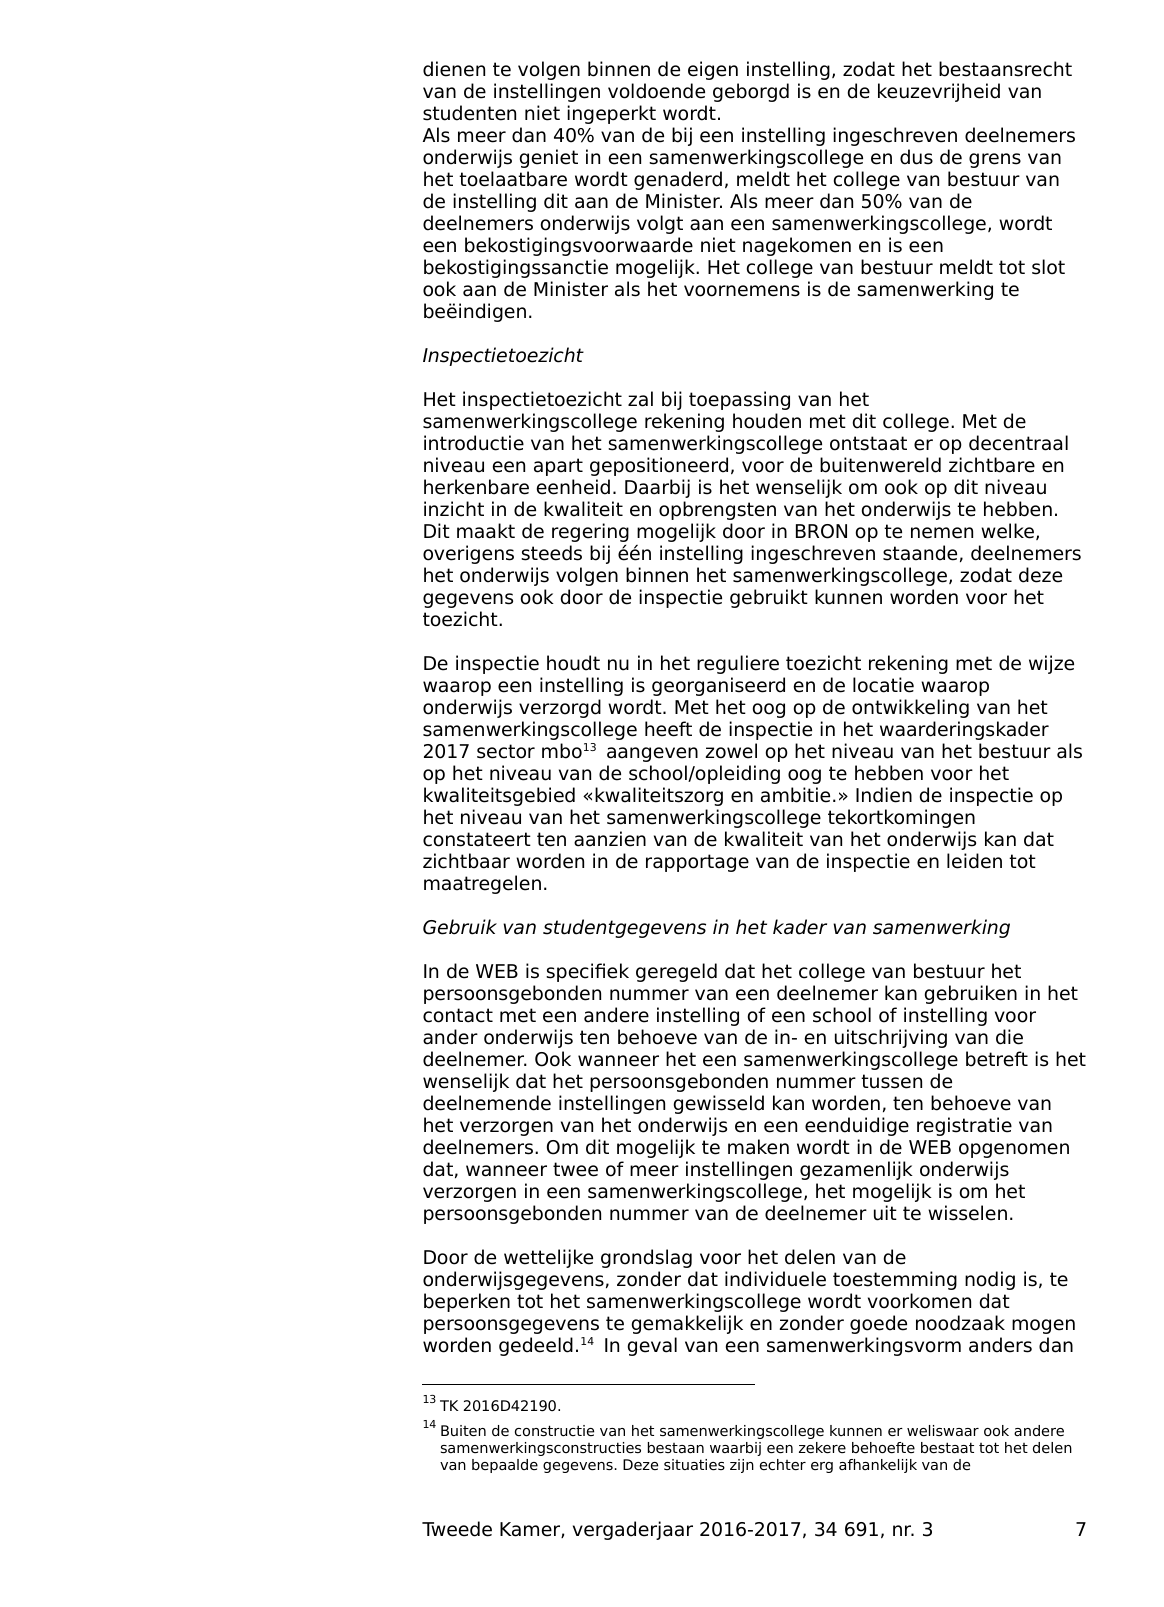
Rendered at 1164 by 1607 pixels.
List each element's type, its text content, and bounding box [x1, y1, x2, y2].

text dienen te volgen binnen de eigen instelling, zodat het bestaansrecht van de instellingen voldoende geborgd is en de keuzevrijheid van studenten niet ingeperkt wordt. [422, 59, 1087, 125]
text Buiten de constructie van het samenwerkingscollege kunnen er weliswaar ook andere samenwerkingsconstructies bestaan waarbij een zekere behoefte bestaat tot het delen van bepaalde gegevens. Deze situaties zijn echter erg afhankelijk van de [422, 1418, 1087, 1474]
text Als meer dan 40% van de bij een instelling ingeschreven deelnemers onderwijs geniet in een samenwerkingscollege en dus de grens van het toelaatbare wordt genaderd, meldt het college van bestuur van de instelling dit aan de Minister. Als meer dan 50% van de deelnemers onderwijs volgt aan een samenwerkingscollege, wordt een bekostigingsvoorwaarde niet nagekomen en is een bekostigingssanctie mogelijk. Het college van bestuur meldt tot slot ook aan de Minister als het voornemens is de samenwerking te beëindigen. [422, 125, 1087, 323]
text TK 2016D42190. [422, 1393, 1087, 1416]
text In de WEB is specifiek geregeld dat het college van bestuur het persoonsgebonden nummer van een deelnemer kan gebruiken in het contact met een andere instelling of een school of instelling voor ander onderwijs ten behoeve van de in- en uitschrijving van die deelnemer. Ook wanneer het een samenwerkingscollege betreft is het wenselijk dat het persoonsgebonden nummer tussen de deelnemende instellingen gewisseld kan worden, ten behoeve van het verzorgen van het onderwijs en een eenduidige registratie van deelnemers. Om dit mogelijk te maken wordt in de WEB opgenomen dat, wanneer twee of meer instellingen gezamenlijk onderwijs verzorgen in een samenwerkingscollege, het mogelijk is om het persoonsgebonden nummer van de deelnemer uit te wisselen. [422, 961, 1087, 1225]
text Door de wettelijke grondslag voor het delen van de onderwijsgegevens, zonder dat individuele toestemming nodig is, te beperken tot het samenwerkingscollege wordt voorkomen dat persoonsgegevens te gemakkelijk en zonder goede noodzaak mogen worden gedeeld. In geval van een samenwerkingsvorm anders dan [422, 1247, 1087, 1357]
text De inspectie houdt nu in het reguliere toezicht rekening met de wijze waarop een instelling is georganiseerd en de locatie waarop onderwijs verzorgd wordt. Met het oog op de ontwikkeling van het samenwerkingscollege heeft de inspectie in het waarderingskader 2017 sector mbo aangeven zowel op het niveau van het bestuur als op het niveau van de school/opleiding oog te hebben voor het kwaliteitsgebied «kwaliteitszorg en ambitie.» Indien de inspectie op het niveau van het samenwerkingscollege tekortkomingen constateert ten aanzien van de kwaliteit van het onderwijs kan dat zichtbaar worden in de rapportage van de inspectie en leiden tot maatregelen. [422, 653, 1087, 895]
subtitle Inspectietoezicht [422, 345, 1087, 367]
subtitle Gebruik van studentgegevens in het kader van samenwerking [422, 917, 1087, 939]
text Het inspectietoezicht zal bij toepassing van het samenwerkingscollege rekening houden met dit college. Met de introductie van het samenwerkingscollege ontstaat er op decentraal niveau een apart gepositioneerd, voor de buitenwereld zichtbare en herkenbare eenheid. Daarbij is het wenselijk om ook op dit niveau inzicht in de kwaliteit en opbrengsten van het onderwijs te hebben. Dit maakt de regering mogelijk door in BRON op te nemen welke, overigens steeds bij één instelling ingeschreven staande, deelnemers het onderwijs volgen binnen het samenwerkingscollege, zodat deze gegevens ook door de inspectie gebruikt kunnen worden voor het toezicht. [422, 389, 1087, 631]
